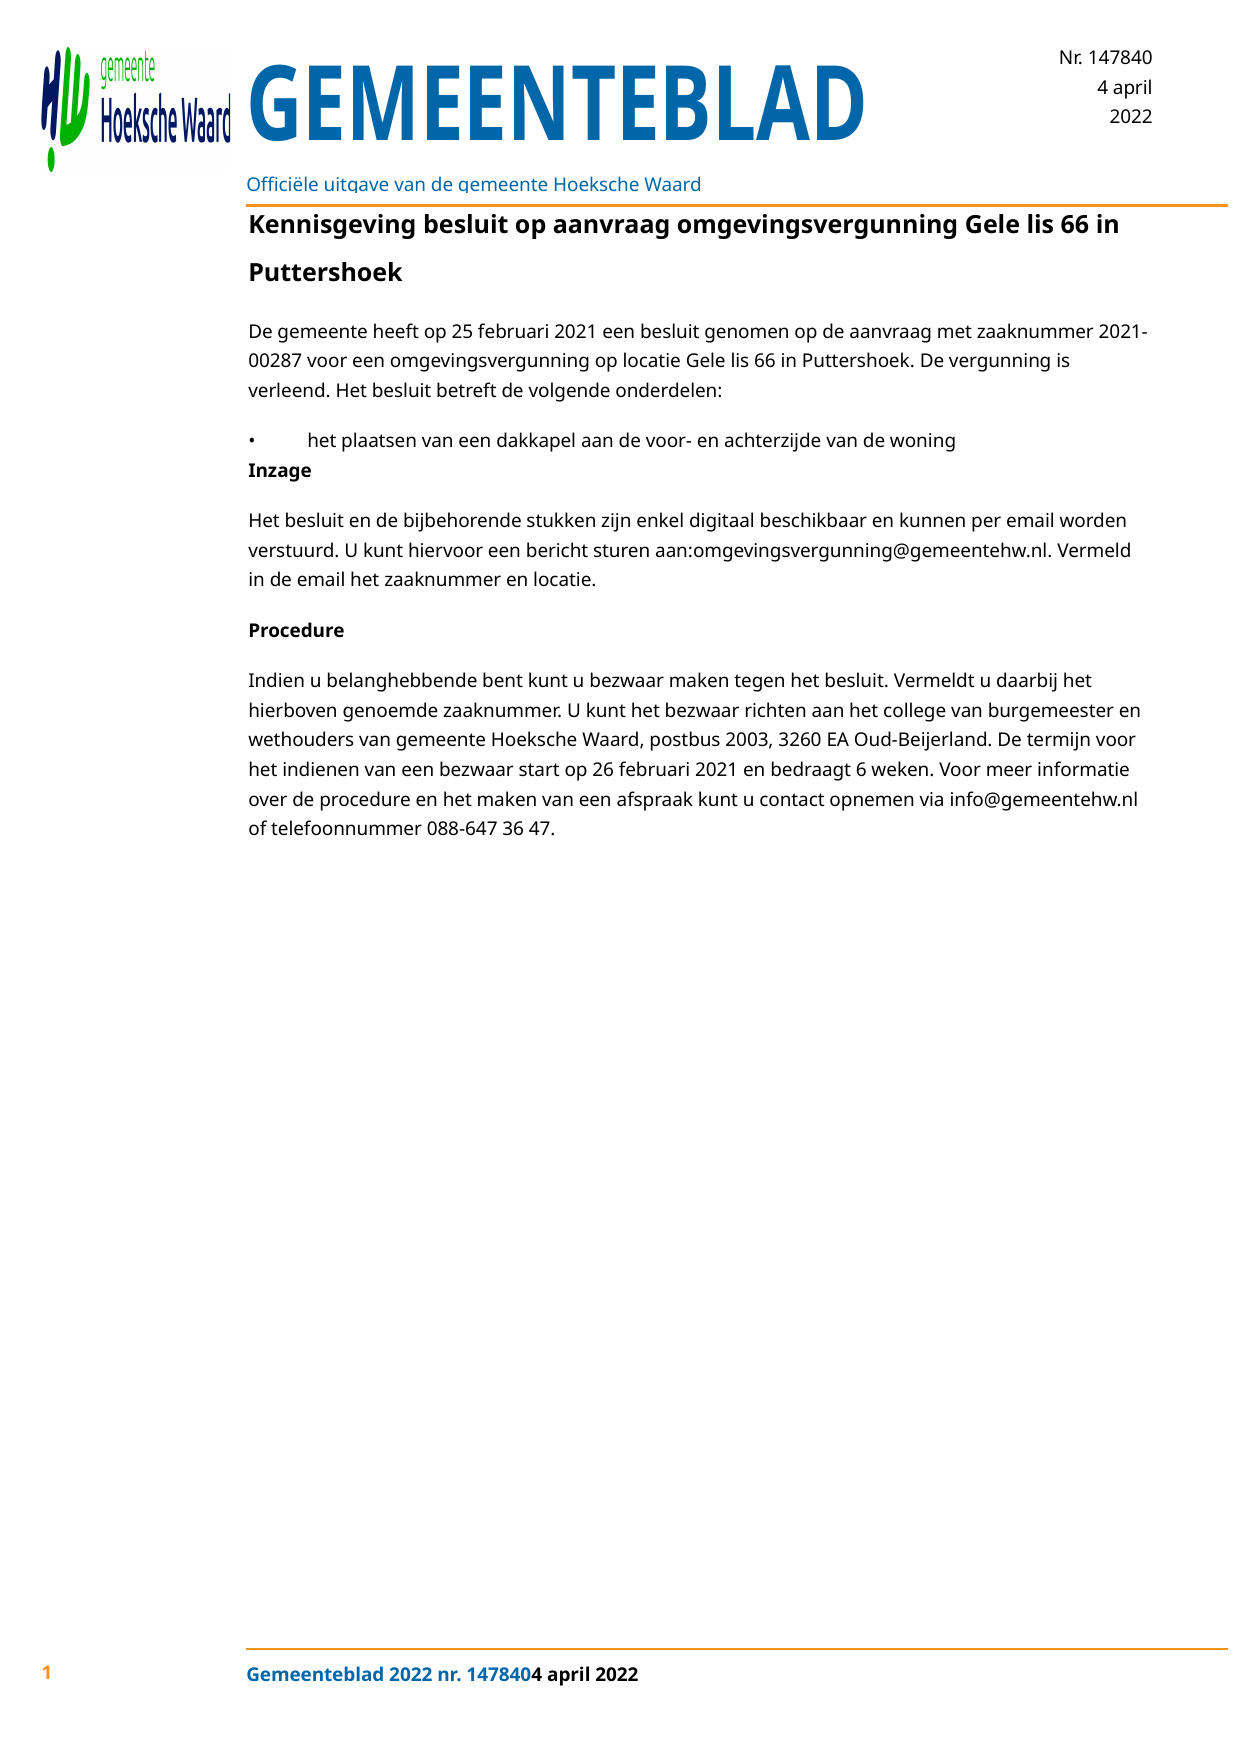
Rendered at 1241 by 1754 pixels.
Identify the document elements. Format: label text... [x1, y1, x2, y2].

text Kennisgeving besluit op aanvraag omgevingsvergunning Gele lis 66 in Puttershoek [248, 207, 1152, 288]
text Inzage [248, 457, 1152, 483]
text Indien u belanghebbende bent kunt u bezwaar maken tegen het besluit. Vermeldt u daarbij het hierboven genoemde zaaknummer. U kunt het bezwaar richten aan het college van burgemeester en wethouders van gemeente Hoeksche Waard, postbus 2003, 3260 EA Oud-Beijerland. De termijn voor het indienen van een bezwaar start op 26 februari 2021 en bedraagt 6 weken. Voor meer informatie over de procedure en het maken van een afspraak kunt u contact opnemen via info@gemeentehw.nl of telefoonnummer 088-647 36 47. [248, 667, 1152, 841]
text Het besluit en de bijbehorende stukken zijn enkel digitaal beschikbaar en kunnen per email worden verstuurd. U kunt hiervoor een bericht sturen aan:omgevingsvergunning@gemeentehw.nl. Vermeld in de email het zaaknummer en locatie. [248, 507, 1152, 592]
list het plaatsen van een dakkapel aan de voor- en achterzijde van de woning [248, 427, 1152, 453]
text Procedure [248, 617, 1152, 643]
picture [41, 47, 231, 172]
text De gemeente heeft op 25 februari 2021 een besluit genomen op de aanvraag met zaaknummer 2021-00287 voor een omgevingsvergunning op locatie Gele lis 66 in Puttershoek. De vergunning is verleend. Het besluit betreft de volgende onderdelen: [248, 318, 1152, 403]
